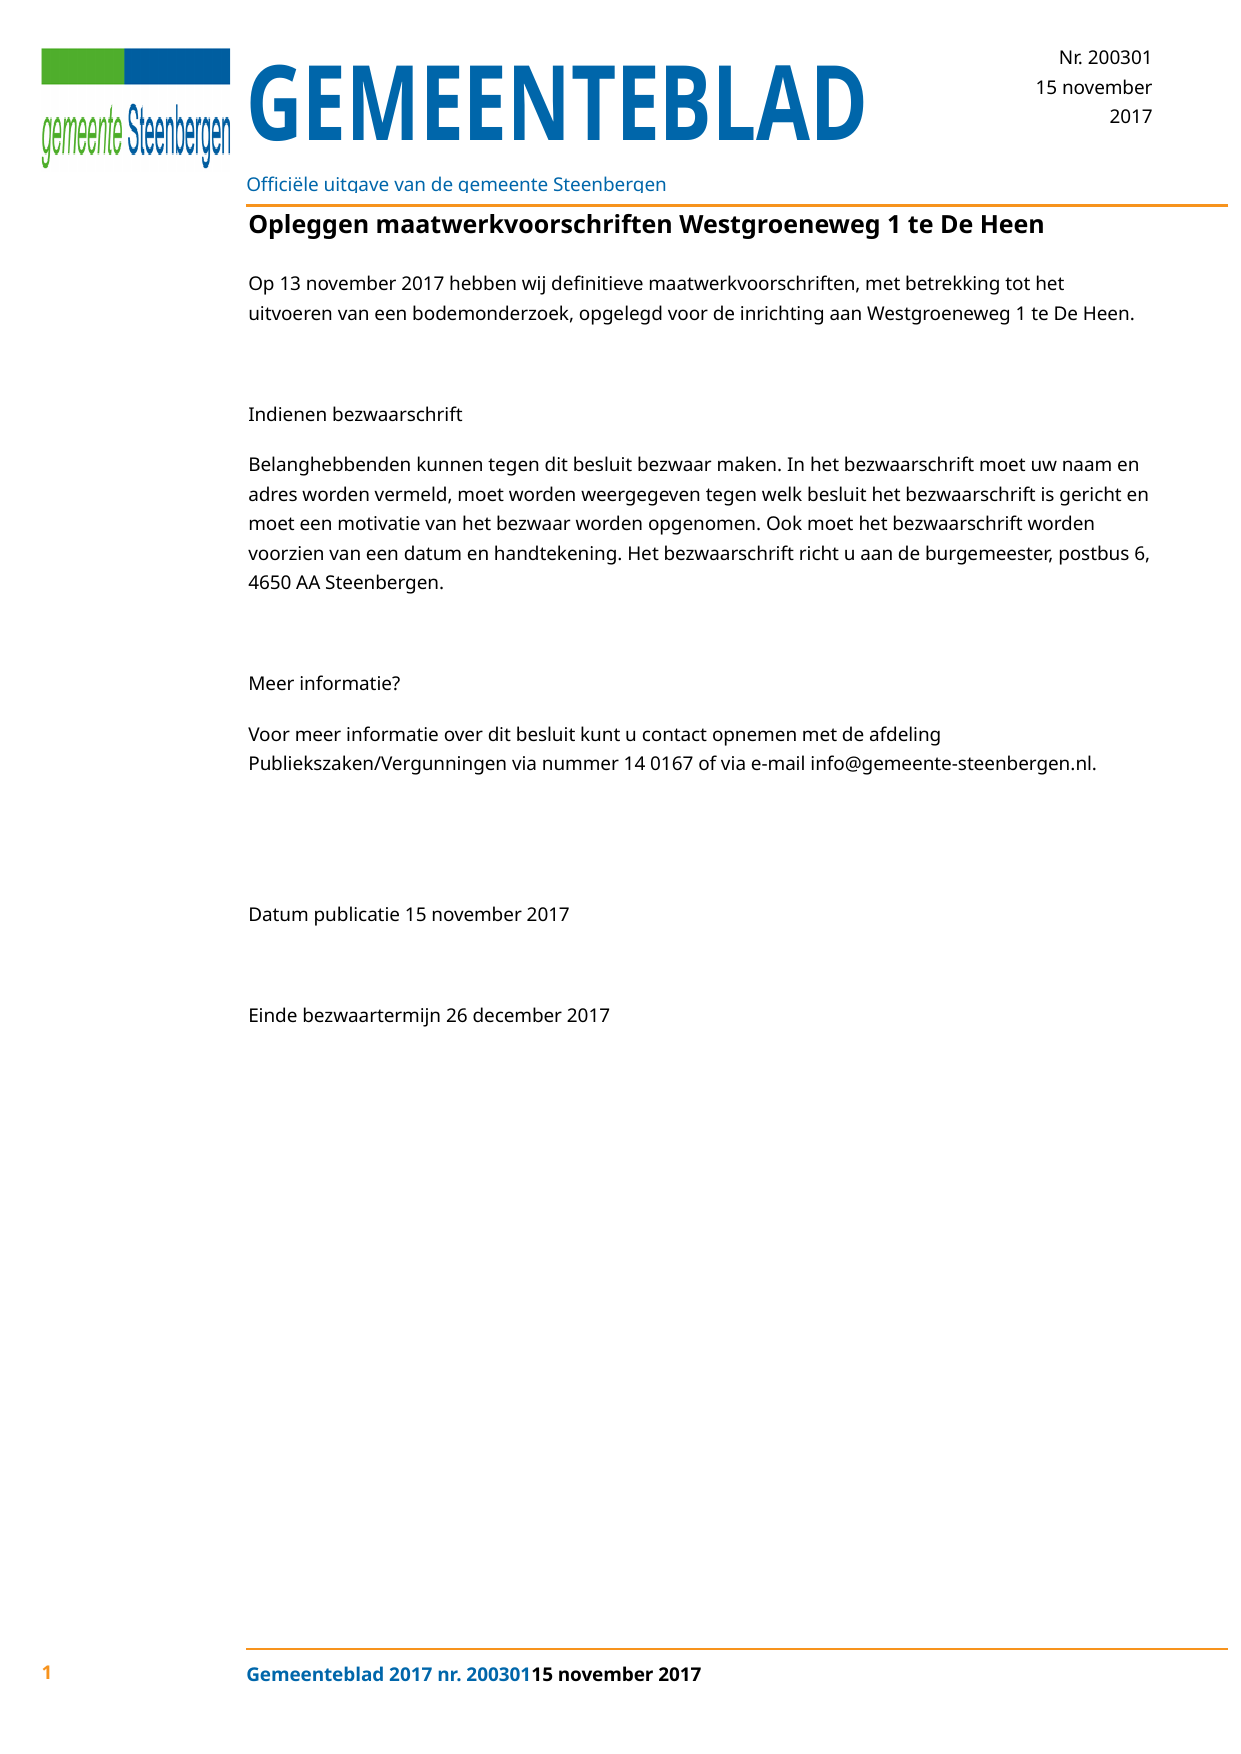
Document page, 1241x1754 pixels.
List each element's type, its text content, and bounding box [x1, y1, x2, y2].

text ­ [248, 801, 1152, 826]
text Opleggen maatwerkvoorschriften Westgroeneweg 1 te De Heen [248, 207, 1152, 241]
text Datum publicatie 15 november 2017 [248, 902, 1152, 927]
picture [41, 47, 231, 172]
text Voor meer informatie over dit besluit kunt u contact opnemen met de afdeling Publiekszaken/Vergunningen via nummer 14 0167 of via e-mail info@gemeente-steenbergen.nl. [248, 721, 1152, 776]
text Belanghebbenden kunnen tegen dit besluit bezwaar maken. In het bezwaarschrift moet uw naam en adres worden vermeld, moet worden weergegeven tegen welk besluit het bezwaarschrift is gericht en moet een motivatie van het bezwaar worden opgenomen. Ook moet het bezwaarschrift worden voorzien van een datum en handtekening. Het bezwaarschrift richt u aan de burgemeester, postbus 6, 4650 AA Steenbergen. [248, 451, 1152, 595]
text Einde bezwaartermijn 26 december 2017 [248, 1002, 1152, 1028]
text Indienen bezwaarschrift [248, 401, 1152, 426]
text Meer informatie? [248, 670, 1152, 696]
text Op 13 november 2017 hebben wij definitieve maatwerkvoorschriften, met betrekking tot het uitvoeren van een bodemonderzoek, opgelegd voor de inrichting aan Westgroeneweg 1 te De Heen. [248, 270, 1152, 326]
